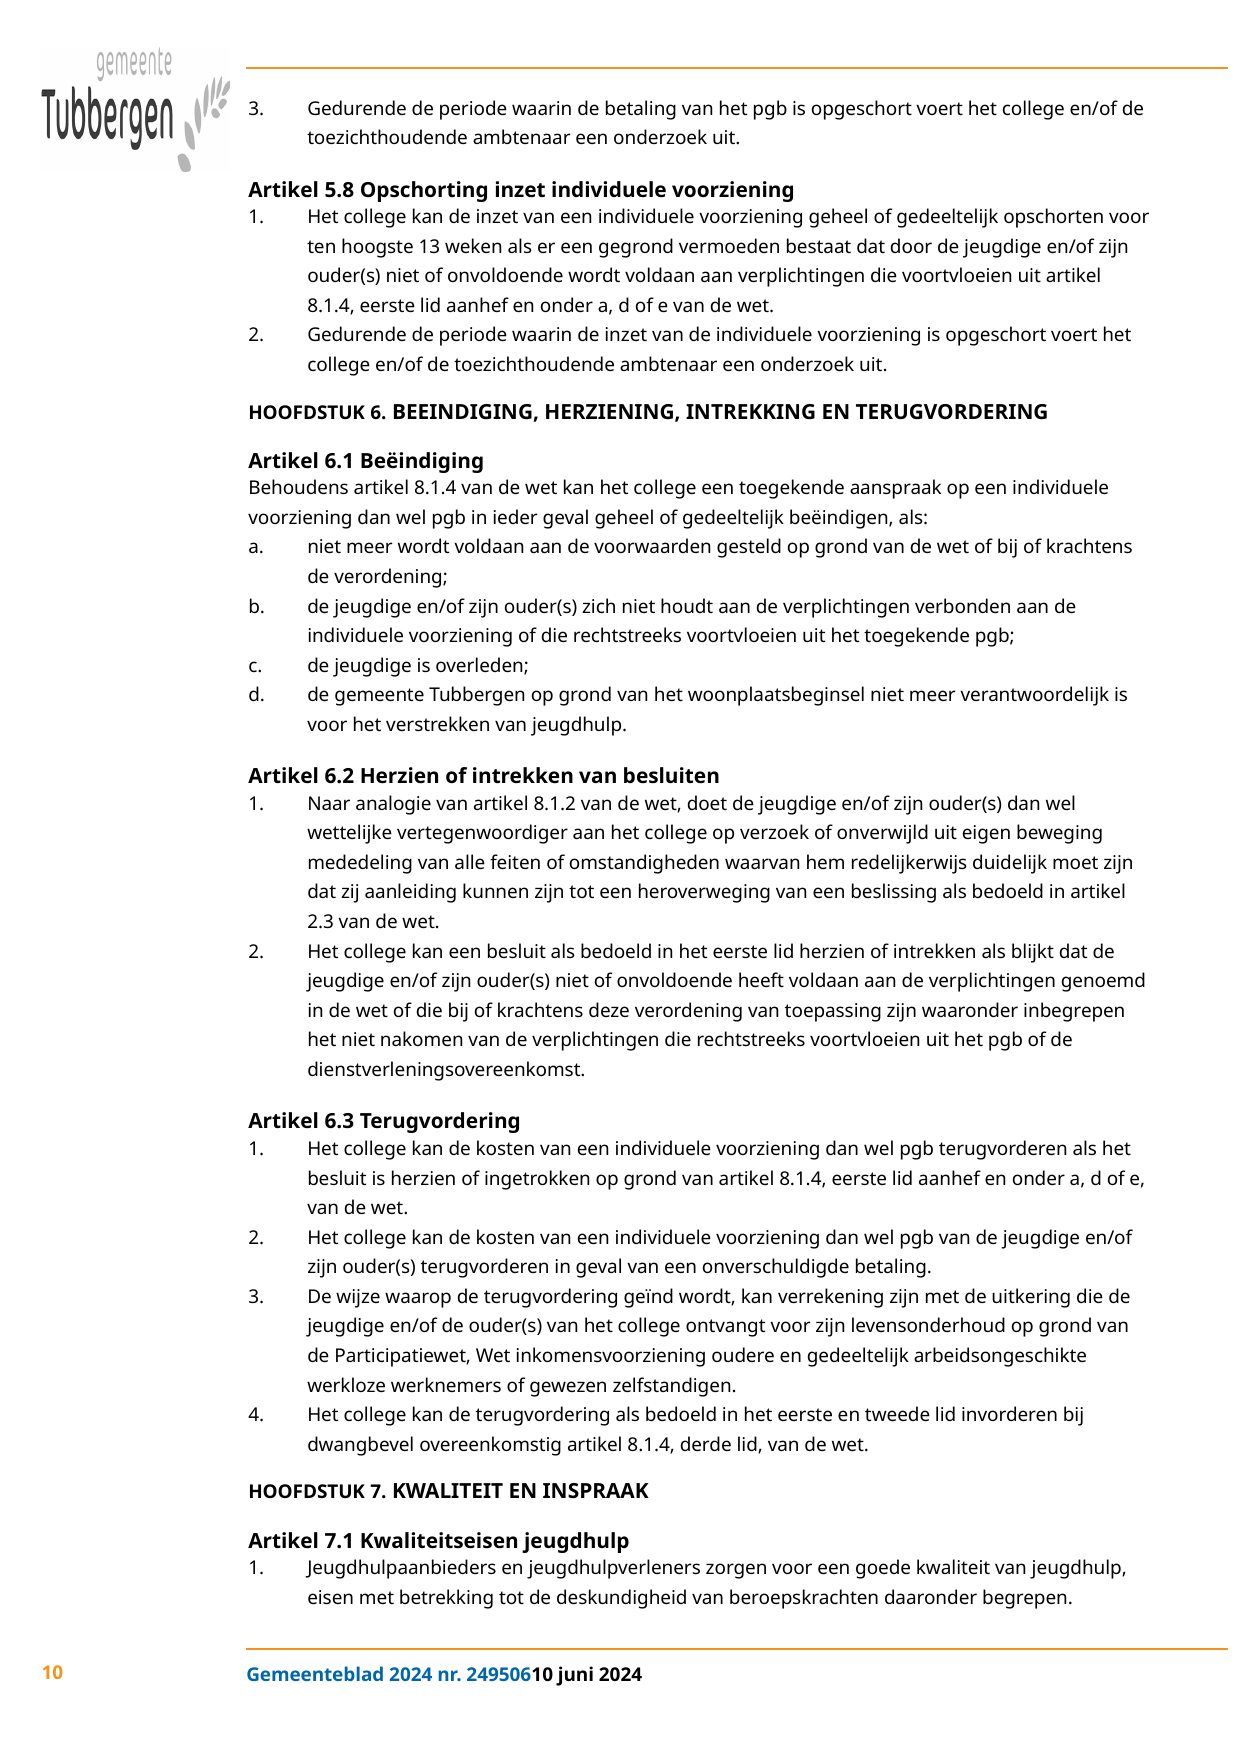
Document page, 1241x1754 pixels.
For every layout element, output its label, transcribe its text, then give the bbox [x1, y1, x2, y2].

list Het college kan de kosten van een individuele voorziening dan wel pgb van de jeugdige en/of zijn ouder(s) terugvorderen in geval van een onverschuldigde betaling. [248, 1224, 1152, 1279]
text Artikel 6.1 Beëindiging [248, 446, 1152, 474]
picture [41, 47, 231, 172]
list Het college kan de inzet van een individuele voorziening geheel of gedeeltelijk opschorten voor ten hoogste 13 weken als er een gegrond vermoeden bestaat dat door de jeugdige en/of zijn ouder(s) niet of onvoldoende wordt voldaan aan verplichtingen die voortvloeien uit artikel 8.1.4, eerste lid aanhef en onder a, d of e van de wet. [248, 203, 1152, 318]
list de jeugdige en/of zijn ouder(s) zich niet houdt aan de verplichtingen verbonden aan de individuele voorziening of die rechtstreeks voortvloeien uit het toegekende pgb; [248, 593, 1152, 648]
text Artikel 6.2 Herzien of intrekken van besluiten [248, 762, 1152, 790]
text Behoudens artikel 8.1.4 van de wet kan het college een toegekende aanspraak op een individuele voorziening dan wel pgb in ieder geval geheel of gedeeltelijk beëindigen, als: [248, 474, 1152, 530]
list Jeugdhulpaanbieders en jeugdhulpverleners zorgen voor een goede kwaliteit van jeugdhulp, eisen met betrekking tot de deskundigheid van beroepskrachten daaronder begrepen. [248, 1554, 1152, 1609]
list de gemeente Tubbergen op grond van het woonplaatsbeginsel niet meer verantwoordelijk is voor het verstrekken van jeugdhulp. [248, 682, 1152, 737]
list de jeugdige is overleden; [248, 652, 1152, 678]
list De wijze waarop de terugvordering geïnd wordt, kan verrekening zijn met de uitkering die de jeugdige en/of de ouder(s) van het college ontvangt voor zijn levensonderhoud op grond van de Participatiewet, Wet inkomensvoorziening oudere en gedeeltelijk arbeidsongeschikte werkloze werknemers of gewezen zelfstandigen. [248, 1283, 1152, 1397]
list Het college kan de kosten van een individuele voorziening dan wel pgb terugvorderen als het besluit is herzien of ingetrokken op grond van artikel 8.1.4, eerste lid aanhef en onder a, d of e, van de wet. [248, 1135, 1152, 1220]
text Artikel 7.1 Kwaliteitseisen jeugdhulp [248, 1526, 1152, 1554]
list Gedurende de periode waarin de inzet van de individuele voorziening is opgeschort voert het college en/of de toezichthoudende ambtenaar een onderzoek uit. [248, 322, 1152, 377]
text HOOFDSTUK 6. BEEINDIGING, HERZIENING, INTREKKING EN TERUGVORDERING [248, 397, 1152, 425]
list Naar analogie van artikel 8.1.2 van de wet, doet de jeugdige en/of zijn ouder(s) dan wel wettelijke vertegenwoordiger aan het college op verzoek of onverwijld uit eigen beweging mededeling van alle feiten of omstandigheden waarvan hem redelijkerwijs duidelijk moet zijn dat zij aanleiding kunnen zijn tot een heroverweging van een beslissing als bedoeld in artikel 2.3 van de wet. [248, 790, 1152, 934]
list niet meer wordt voldaan aan de voorwaarden gesteld op grond van de wet of bij of krachtens de verordening; [248, 534, 1152, 589]
list Gedurende de periode waarin de betaling van het pgb is opgeschort voert het college en/of de toezichthoudende ambtenaar een onderzoek uit. [248, 95, 1152, 150]
list Het college kan de terugvordering als bedoeld in het eerste en tweede lid invorderen bij dwangbevel overeenkomstig artikel 8.1.4, derde lid, van de wet. [248, 1401, 1152, 1457]
list Het college kan een besluit als bedoeld in het eerste lid herzien of intrekken als blijkt dat de jeugdige en/of zijn ouder(s) niet of onvoldoende heeft voldaan aan de verplichtingen genoemd in de wet of die bij of krachtens deze verordening van toepassing zijn waaronder inbegrepen het niet nakomen van de verplichtingen die rechtstreeks voortvloeien uit het pgb of de dienstverleningsovereenkomst. [248, 938, 1152, 1082]
text Artikel 5.8 Opschorting inzet individuele voorziening [248, 175, 1152, 203]
text Artikel 6.3 Terugvordering [248, 1107, 1152, 1135]
text HOOFDSTUK 7. KWALITEIT EN INSPRAAK [248, 1477, 1152, 1505]
